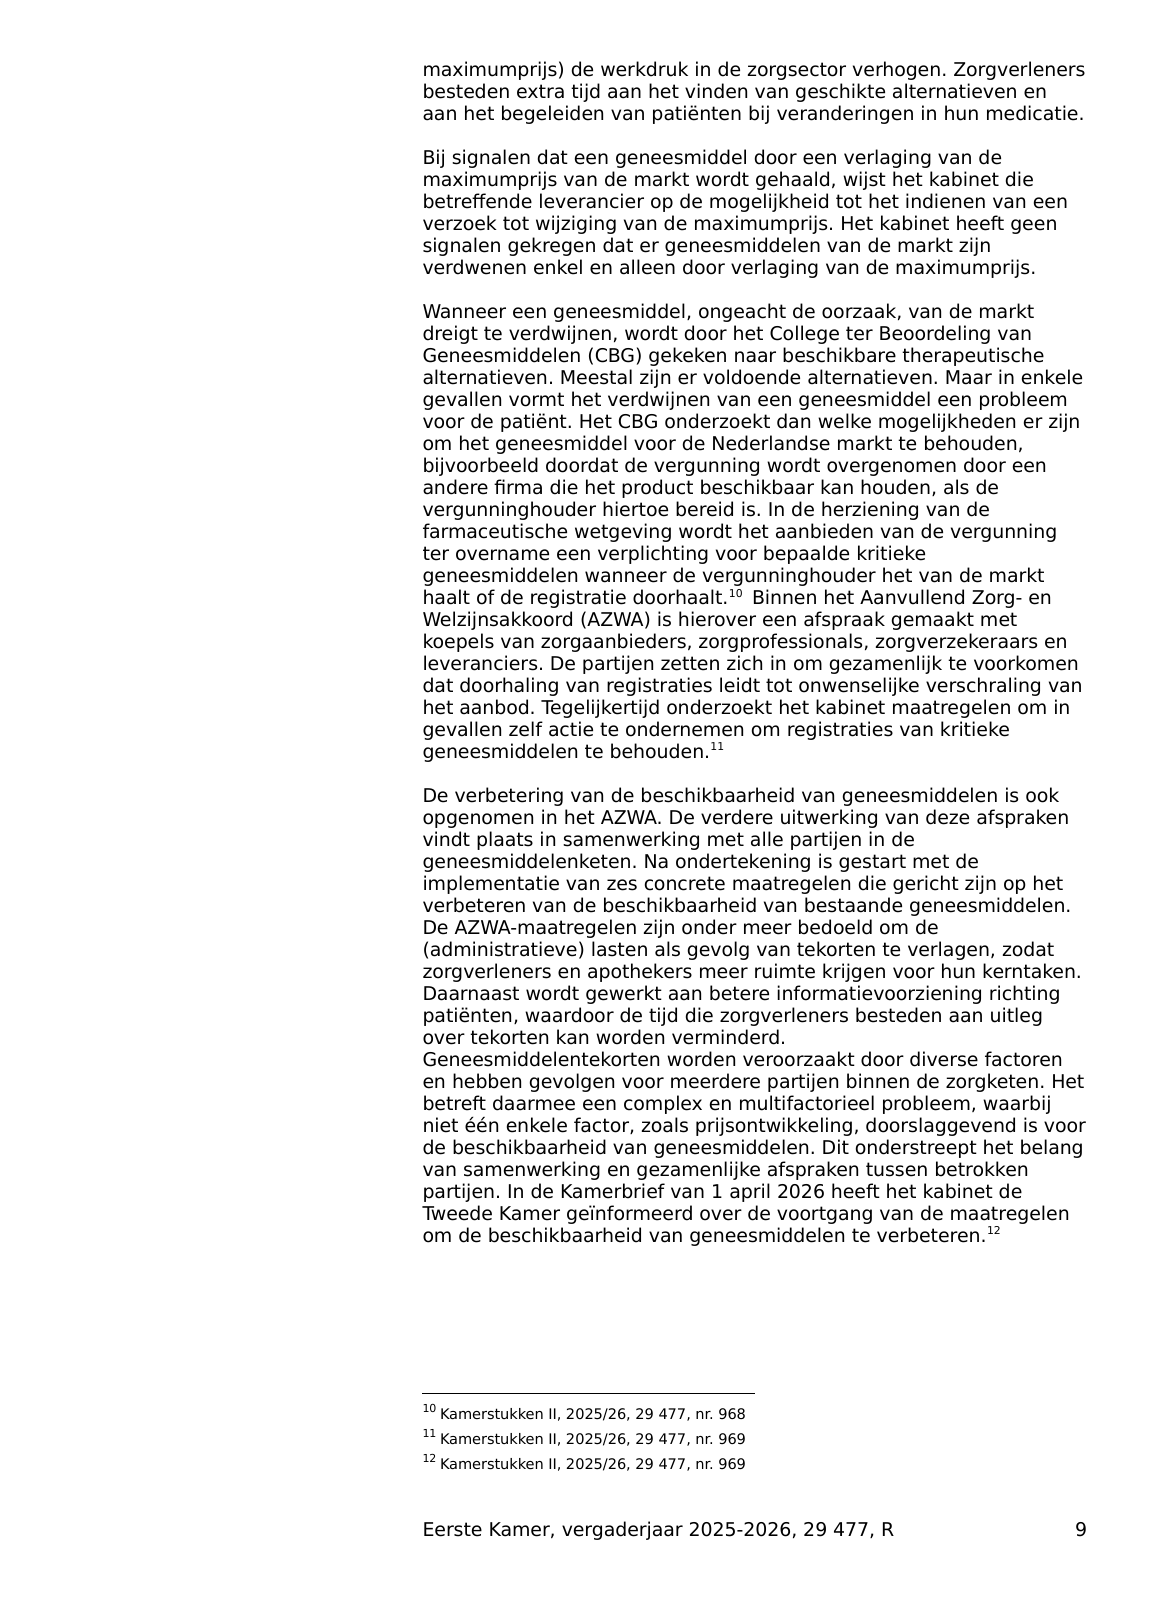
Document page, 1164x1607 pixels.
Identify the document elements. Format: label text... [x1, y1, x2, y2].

text Geneesmiddelentekorten worden veroorzaakt door diverse factoren en hebben gevolgen voor meerdere partijen binnen de zorgketen. Het betreft daarmee een complex en multifactorieel probleem, waarbij niet één enkele factor, zoals prijsontwikkeling, doorslaggevend is voor de beschikbaarheid van geneesmiddelen. Dit onderstreept het belang van samenwerking en gezamenlijke afspraken tussen betrokken partijen. In de Kamerbrief van 1 april 2026 heeft het kabinet de Tweede Kamer geïnformeerd over de voortgang van de maatregelen om de beschikbaarheid van geneesmiddelen te verbeteren. [422, 1049, 1087, 1247]
text Bij signalen dat een geneesmiddel door een verlaging van de maximumprijs van de markt wordt gehaald, wijst het kabinet die betreffende leverancier op de mogelijkheid tot het indienen van een verzoek tot wijziging van de maximumprijs. Het kabinet heeft geen signalen gekregen dat er geneesmiddelen van de markt zijn verdwenen enkel en alleen door verlaging van de maximumprijs. [422, 147, 1087, 279]
text Kamerstukken II, 2025/26, 29 477, nr. 968 [422, 1402, 1087, 1424]
text Kamerstukken II, 2025/26, 29 477, nr. 969 [422, 1452, 1087, 1474]
text De verbetering van de beschikbaarheid van geneesmiddelen is ook opgenomen in het AZWA. De verdere uitwerking van deze afspraken vindt plaats in samenwerking met alle partijen in de geneesmiddelenketen. Na ondertekening is gestart met de implementatie van zes concrete maatregelen die gericht zijn op het verbeteren van de beschikbaarheid van bestaande geneesmiddelen. De AZWA-maatregelen zijn onder meer bedoeld om de (administratieve) lasten als gevolg van tekorten te verlagen, zodat zorgverleners en apothekers meer ruimte krijgen voor hun kerntaken. Daarnaast wordt gewerkt aan betere informatievoorziening richting patiënten, waardoor de tijd die zorgverleners besteden aan uitleg over tekorten kan worden verminderd. [422, 785, 1087, 1049]
text Kamerstukken II, 2025/26, 29 477, nr. 969 [422, 1427, 1087, 1449]
text maximumprijs) de werkdruk in de zorgsector verhogen. Zorgverleners besteden extra tijd aan het vinden van geschikte alternatieven en aan het begeleiden van patiënten bij veranderingen in hun medicatie. [422, 59, 1087, 125]
text Wanneer een geneesmiddel, ongeacht de oorzaak, van de markt dreigt te verdwijnen, wordt door het College ter Beoordeling van Geneesmiddelen (CBG) gekeken naar beschikbare therapeutische alternatieven. Meestal zijn er voldoende alternatieven. Maar in enkele gevallen vormt het verdwijnen van een geneesmiddel een probleem voor de patiënt. Het CBG onderzoekt dan welke mogelijkheden er zijn om het geneesmiddel voor de Nederlandse markt te behouden, bijvoorbeeld doordat de vergunning wordt overgenomen door een andere firma die het product beschikbaar kan houden, als de vergunninghouder hiertoe bereid is. In de herziening van de farmaceutische wetgeving wordt het aanbieden van de vergunning ter overname een verplichting voor bepaalde kritieke geneesmiddelen wanneer de vergunninghouder het van de markt haalt of de registratie doorhaalt. Binnen het Aanvullend Zorg- en Welzijnsakkoord (AZWA) is hierover een afspraak gemaakt met koepels van zorgaanbieders, zorgprofessionals, zorgverzekeraars en leveranciers. De partijen zetten zich in om gezamenlijk te voorkomen dat doorhaling van registraties leidt tot onwenselijke verschraling van het aanbod. Tegelijkertijd onderzoekt het kabinet maatregelen om in gevallen zelf actie te ondernemen om registraties van kritieke geneesmiddelen te behouden. [422, 301, 1087, 763]
